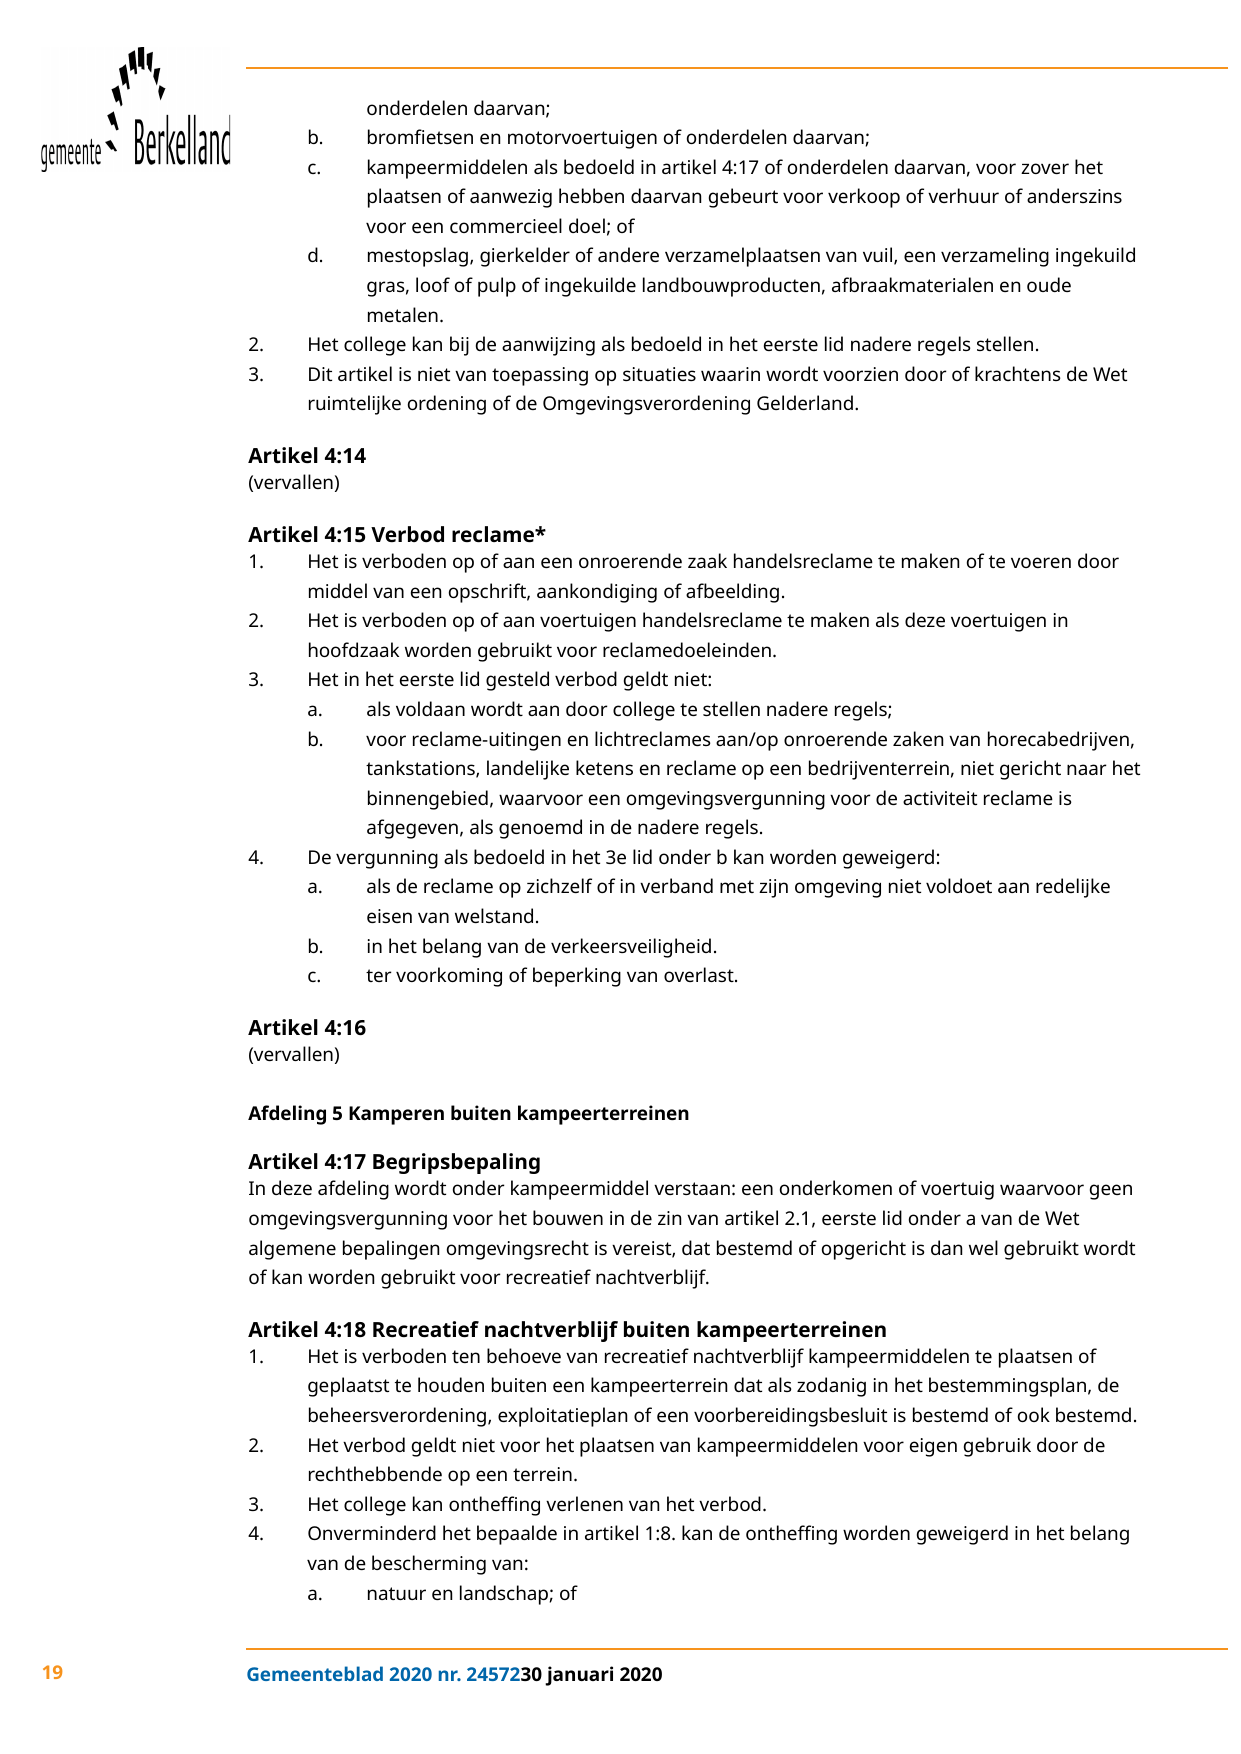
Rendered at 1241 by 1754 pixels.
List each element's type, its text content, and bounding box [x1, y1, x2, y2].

list voor reclame-uitingen en lichtreclames aan/op onroerende zaken van horecabedrijven, tankstations, landelijke ketens en reclame op een bedrijventerrein, niet gericht naar het binnengebied, waarvoor een omgevingsvergunning voor de activiteit reclame is afgegeven, als genoemd in de nadere regels. [307, 726, 1152, 840]
list onderdelen daarvan; [307, 95, 1152, 121]
list Het college kan ontheffing verlenen van het verbod. [248, 1491, 1152, 1517]
picture [41, 47, 231, 172]
text (vervallen) [248, 469, 1152, 495]
list Dit artikel is niet van toepassing op situaties waarin wordt voorzien door of krachtens de Wet ruimtelijke ordening of de Omgevingsverordening Gelderland. [248, 361, 1152, 416]
list bromfietsen en motorvoertuigen of onderdelen daarvan; [307, 124, 1152, 150]
list ter voorkoming of beperking van overlast. [307, 962, 1152, 988]
list als voldaan wordt aan door college te stellen nadere regels; [307, 696, 1152, 722]
list Het is verboden op of aan voertuigen handelsreclame te maken als deze voertuigen in hoofdzaak worden gebruikt voor reclamedoeleinden. [248, 607, 1152, 663]
list Het is verboden ten behoeve van recreatief nachtverblijf kampeermiddelen te plaatsen of geplaatst te houden buiten een kampeerterrein dat als zodanig in het bestemmingsplan, de beheersverordening, exploitatieplan of een voorbereidingsbesluit is bestemd of ook bestemd. [248, 1343, 1152, 1428]
list De vergunning als bedoeld in het 3e lid onder b kan worden geweigerd: [248, 844, 1152, 870]
text (vervallen) [248, 1041, 1152, 1067]
list als de reclame op zichzelf of in verband met zijn omgeving niet voldoet aan redelijke eisen van welstand. [307, 874, 1152, 929]
text Artikel 4:15 Verbod reclame* [248, 520, 1152, 548]
list in het belang van de verkeersveiligheid. [307, 933, 1152, 959]
text Artikel 4:18 Recreatief nachtverblijf buiten kampeerterreinen [248, 1315, 1152, 1343]
text Artikel 4:17 Begripsbepaling [248, 1147, 1152, 1176]
list Onverminderd het bepaalde in artikel 1:8. kan de ontheffing worden geweigerd in het belang van de bescherming van: [248, 1521, 1152, 1576]
text Artikel 4:16 [248, 1013, 1152, 1041]
text Afdeling 5 Kamperen buiten kampeerterreinen [248, 1101, 1152, 1126]
text Artikel 4:14 [248, 441, 1152, 469]
text In deze afdeling wordt onder kampeermiddel verstaan: een onderkomen of voertuig waarvoor geen omgevingsvergunning voor het bouwen in de zin van artikel 2.1, eerste lid onder a van de Wet algemene bepalingen omgevingsrecht is vereist, dat bestemd of opgericht is dan wel gebruikt wordt of kan worden gebruikt voor recreatief nachtverblijf. [248, 1176, 1152, 1290]
list Het college kan bij de aanwijzing als bedoeld in het eerste lid nadere regels stellen. [248, 331, 1152, 357]
list Het is verboden op of aan een onroerende zaak handelsreclame te maken of te voeren door middel van een opschrift, aankondiging of afbeelding. [248, 548, 1152, 604]
list natuur en landschap; of [307, 1580, 1152, 1606]
list mestopslag, gierkelder of andere verzamelplaatsen van vuil, een verzameling ingekuild gras, loof of pulp of ingekuilde landbouwproducten, afbraakmaterialen en oude metalen. [307, 243, 1152, 328]
list Het in het eerste lid gesteld verbod geldt niet: [248, 667, 1152, 692]
list kampeermiddelen als bedoeld in artikel 4:17 of onderdelen daarvan, voor zover het plaatsen of aanwezig hebben daarvan gebeurt voor verkoop of verhuur of anderszins voor een commercieel doel; of [307, 154, 1152, 239]
list Het verbod geldt niet voor het plaatsen van kampeermiddelen voor eigen gebruik door de rechthebbende op een terrein. [248, 1432, 1152, 1487]
